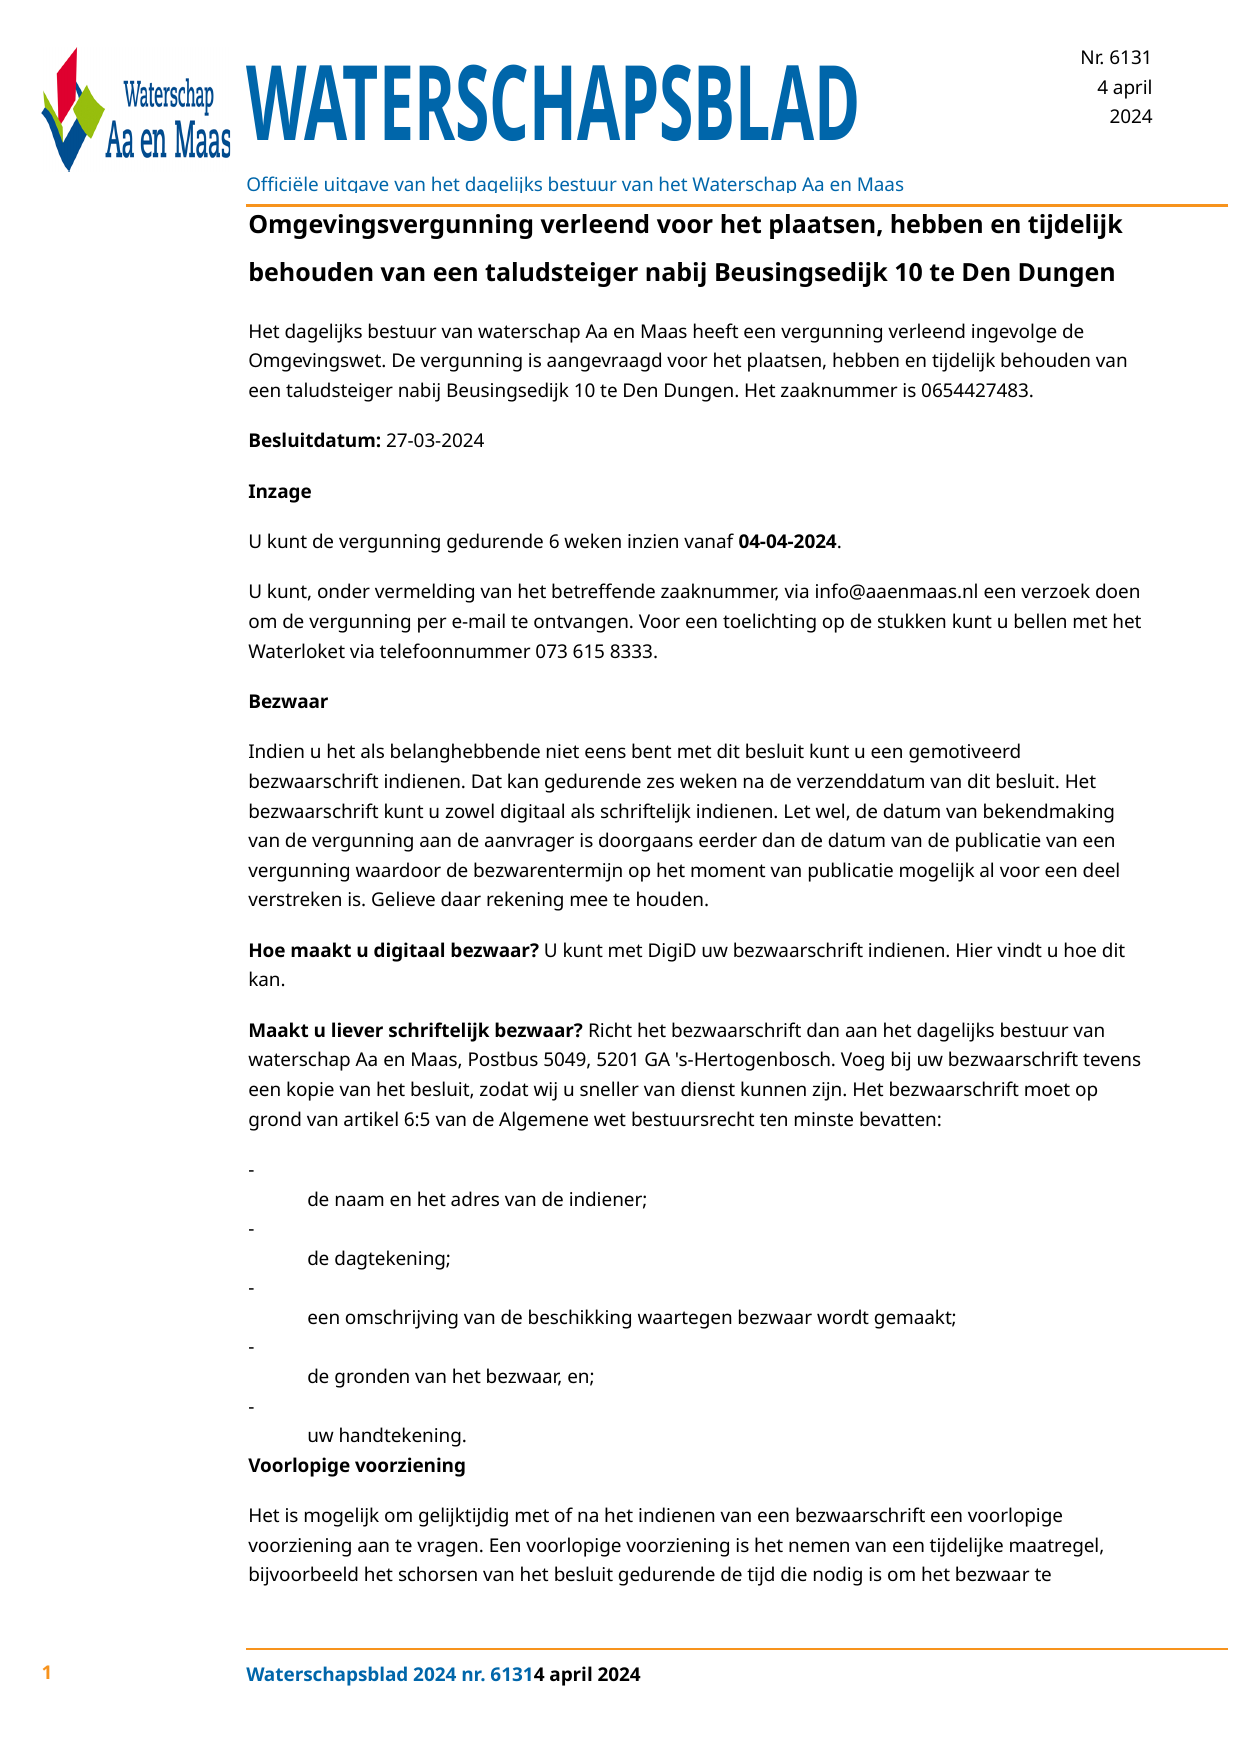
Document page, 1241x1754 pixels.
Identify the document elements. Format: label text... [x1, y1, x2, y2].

text Indien u het als belanghebbende niet eens bent met dit besluit kunt u een gemotiveerd bezwaarschrift indienen. Dat kan gedurende zes weken na de verzenddatum van dit besluit. Het bezwaarschrift kunt u zowel digitaal als schriftelijk indienen. Let wel, de datum van bekendmaking van de vergunning aan de aanvrager is doorgaans eerder dan de datum van de publicatie van een vergunning waardoor de bezwarentermijn op het moment van publicatie mogelijk al voor een deel verstreken is. Gelieve daar rekening mee te houden. [248, 739, 1152, 912]
text Het is mogelijk om gelijktijdig met of na het indienen van een bezwaarschrift een voorlopige voorziening aan te vragen. Een voorlopige voorziening is het nemen van een tijdelijke maatregel, bijvoorbeeld het schorsen van het besluit gedurende de tijd die nodig is om het bezwaar te [248, 1502, 1152, 1587]
list een omschrijving van de beschikking waartegen bezwaar wordt gemaakt; [248, 1304, 1152, 1330]
list de naam en het adres van de indiener; [248, 1186, 1152, 1212]
list de dagtekening; [248, 1245, 1152, 1271]
text Maakt u liever schriftelijk bezwaar? Richt het bezwaarschrift dan aan het dagelijks bestuur van waterschap Aa en Maas, Postbus 5049, 5201 GA 's-Hertogenbosch. Voeg bij uw bezwaarschrift tevens een kopie van het besluit, zodat wij u sneller van dienst kunnen zijn. Het bezwaarschrift moet op grond van artikel 6:5 van de Algemene wet bestuursrecht ten minste bevatten: [248, 1017, 1152, 1132]
text Het dagelijks bestuur van waterschap Aa en Maas heeft een vergunning verleend ingevolge de Omgevingswet. De vergunning is aangevraagd voor het plaatsen, hebben en tijdelijk behouden van een taludsteiger nabij Beusingsedijk 10 te Den Dungen. Het zaaknummer is 0654427483. [248, 318, 1152, 403]
list de gronden van het bezwaar, en; [248, 1363, 1152, 1389]
picture [41, 47, 231, 172]
text Hoe maakt u digitaal bezwaar? U kunt met DigiD uw bezwaarschrift indienen. Hier vindt u hoe dit kan. [248, 937, 1152, 992]
text Inzage [248, 478, 1152, 504]
text Besluitdatum: 27-03-2024 [248, 427, 1152, 453]
text Omgevingsvergunning verleend voor het plaatsen, hebben en tijdelijk behouden van een taludsteiger nabij Beusingsedijk 10 te Den Dungen [248, 207, 1152, 288]
text Voorlopige voorziening [248, 1452, 1152, 1478]
list uw handtekening. [248, 1422, 1152, 1448]
text Bezwaar [248, 688, 1152, 714]
text U kunt de vergunning gedurende 6 weken inzien vanaf 04-04-2024. [248, 528, 1152, 554]
text U kunt, onder vermelding van het betreffende zaaknummer, via info@aaenmaas.nl een verzoek doen om de vergunning per e-mail te ontvangen. Voor een toelichting op de stukken kunt u bellen met het Waterloket via telefoonnummer 073 615 8333. [248, 579, 1152, 664]
